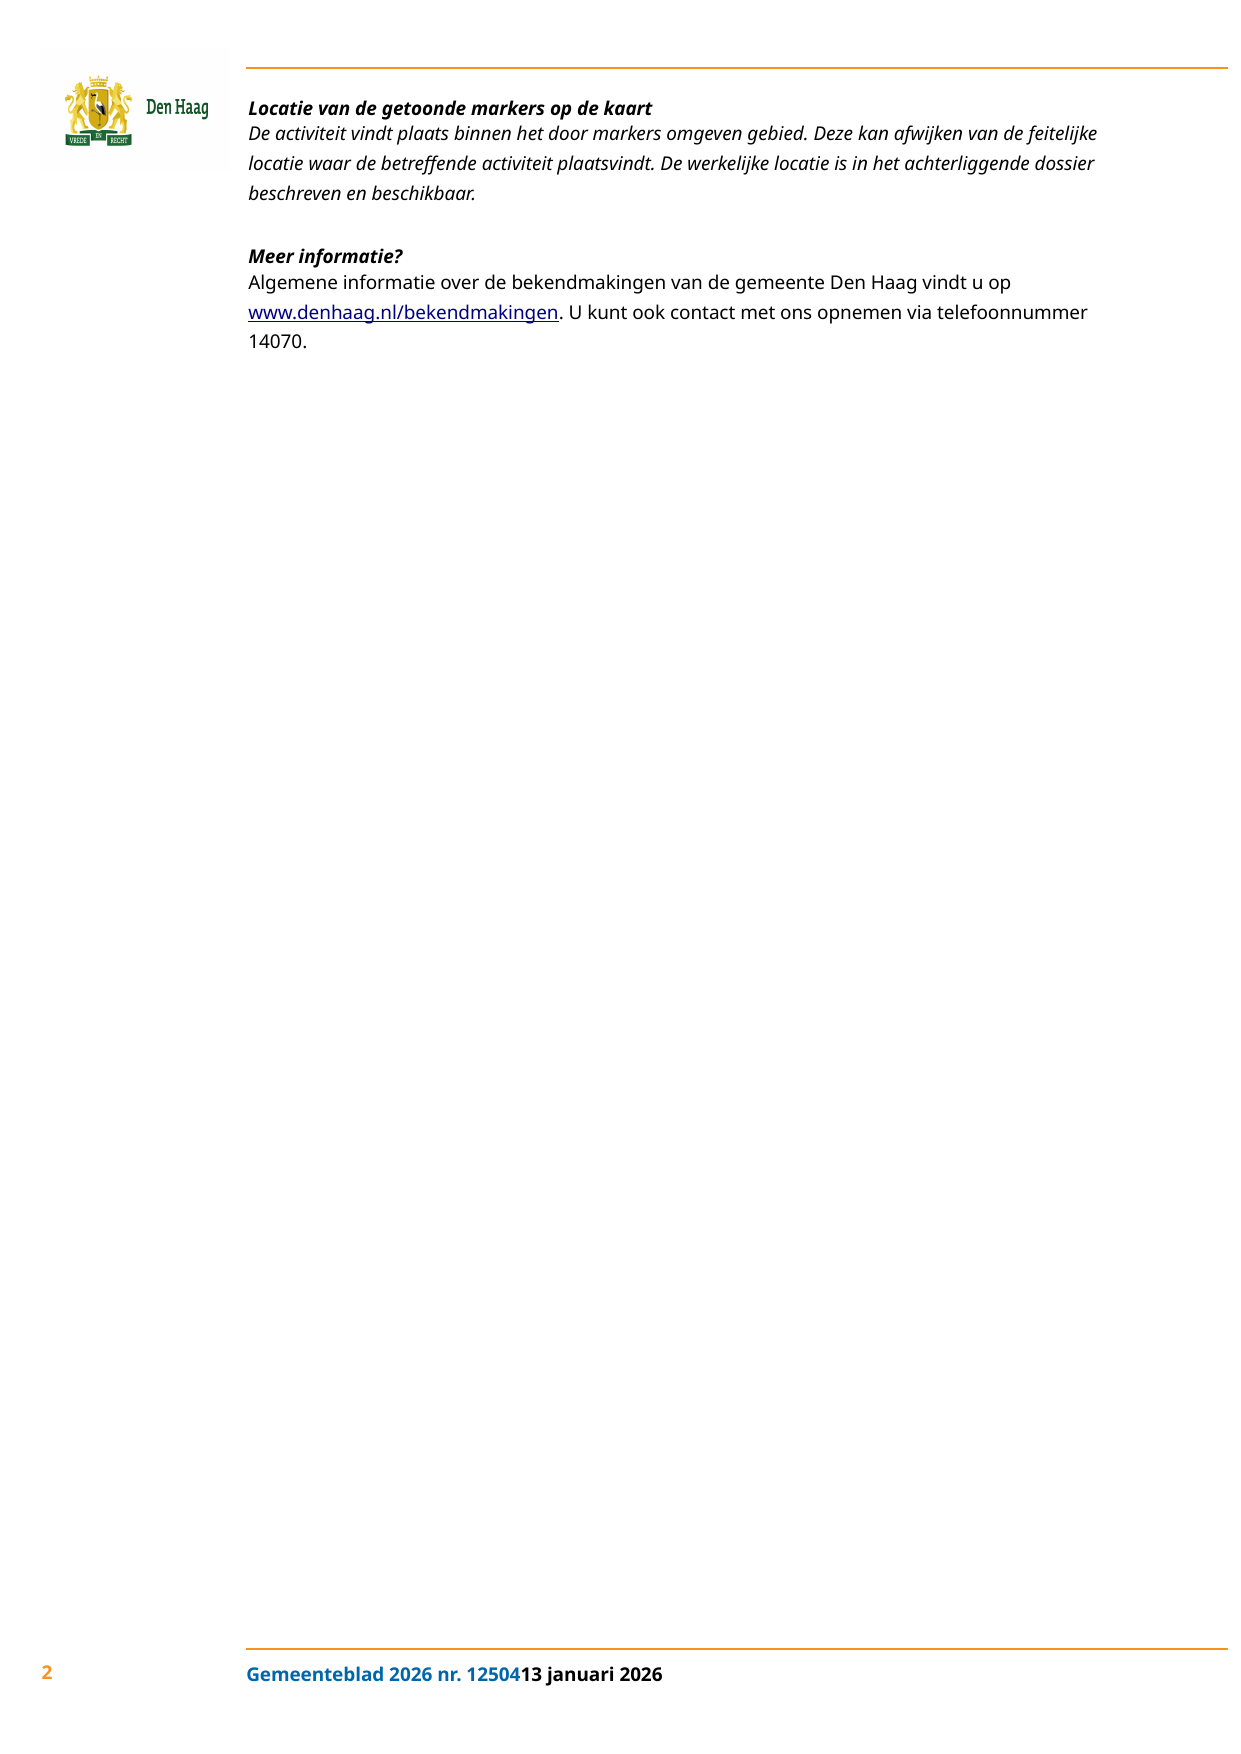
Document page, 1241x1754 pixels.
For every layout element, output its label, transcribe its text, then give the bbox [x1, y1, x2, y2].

text De activiteit vindt plaats binnen het door markers omgeven gebied. Deze kan afwijken van de feitelijke locatie waar de betreffende activiteit plaatsvindt. De werkelijke locatie is in het achterliggende dossier beschreven en beschikbaar. [248, 121, 1152, 205]
text Locatie van de getoonde markers op de kaart [248, 95, 1152, 121]
text Algemene informatie over de bekendmakingen van de gemeente Den Haag vindt u op www.denhaag.nl/bekendmakingen. U kunt ook contact met ons opnemen via telefoonnummer 14070. [248, 269, 1152, 354]
text Meer informatie? [248, 244, 1152, 269]
picture [41, 47, 231, 172]
